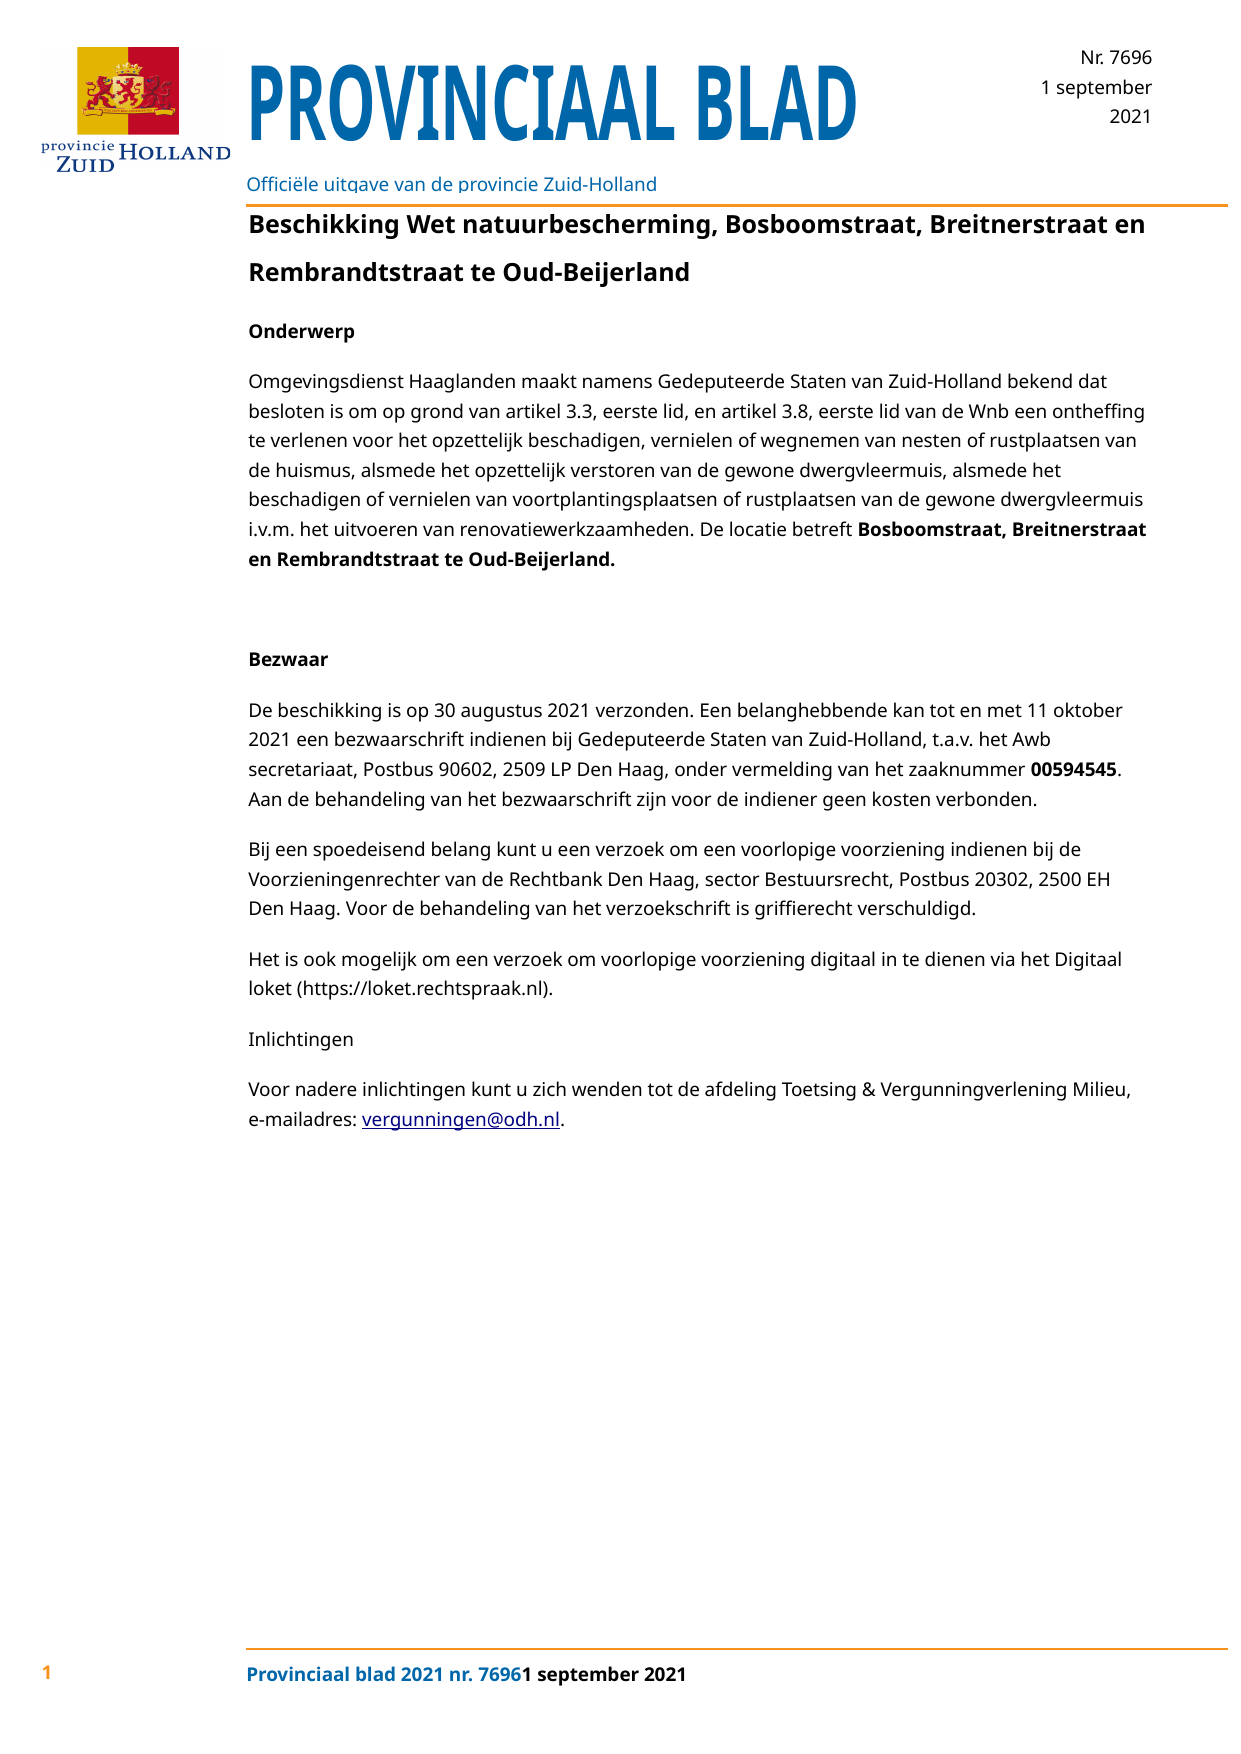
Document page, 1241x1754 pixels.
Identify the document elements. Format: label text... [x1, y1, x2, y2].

picture [41, 47, 231, 172]
text Voor nadere inlichtingen kunt u zich wenden tot de afdeling Toetsing & Vergunningverlening Milieu, e-mailadres: vergunningen@odh.nl. [248, 1076, 1152, 1132]
text Onderwerp [248, 318, 1152, 344]
text Bij een spoedeisend belang kunt u een verzoek om een voorlopige voorziening indienen bij de Voorzieningenrechter van de Rechtbank Den Haag, sector Bestuursrecht, Postbus 20302, 2500 EH Den Haag. Voor de behandeling van het verzoekschrift is griffierecht verschuldigd. [248, 836, 1152, 921]
text Inlichtingen [248, 1026, 1152, 1052]
text Het is ook mogelijk om een verzoek om voorlopige voorziening digitaal in te dienen via het Digitaal loket (https://loket.rechtspraak.nl). [248, 946, 1152, 1001]
text Omgevingsdienst Haaglanden maakt namens Gedeputeerde Staten van Zuid-Holland bekend dat besloten is om op grond van artikel 3.3, eerste lid, en artikel 3.8, eerste lid van de Wnb een ontheffing te verlenen voor het opzettelijk beschadigen, vernielen of wegnemen van nesten of rustplaatsen van de huismus, alsmede het opzettelijk verstoren van de gewone dwergvleermuis, alsmede het beschadigen of vernielen van voortplantingsplaatsen of rustplaatsen van de gewone dwergvleermuis i.v.m. het uitvoeren van renovatiewerkzaamheden. De locatie betreft Bosboomstraat, Breitnerstraat en Rembrandtstraat te Oud-Beijerland. [248, 368, 1152, 572]
text De beschikking is op 30 augustus 2021 verzonden. Een belanghebbende kan tot en met 11 oktober 2021 een bezwaarschrift indienen bij Gedeputeerde Staten van Zuid-Holland, t.a.v. het Awb secretariaat, Postbus 90602, 2509 LP Den Haag, onder vermelding van het zaaknummer 00594545. Aan de behandeling van het bezwaarschrift zijn voor de indiener geen kosten verbonden. [248, 697, 1152, 812]
text Beschikking Wet natuurbescherming, Bosboomstraat, Breitnerstraat en Rembrandtstraat te Oud-Beijerland [248, 207, 1152, 288]
text Bezwaar [248, 647, 1152, 672]
